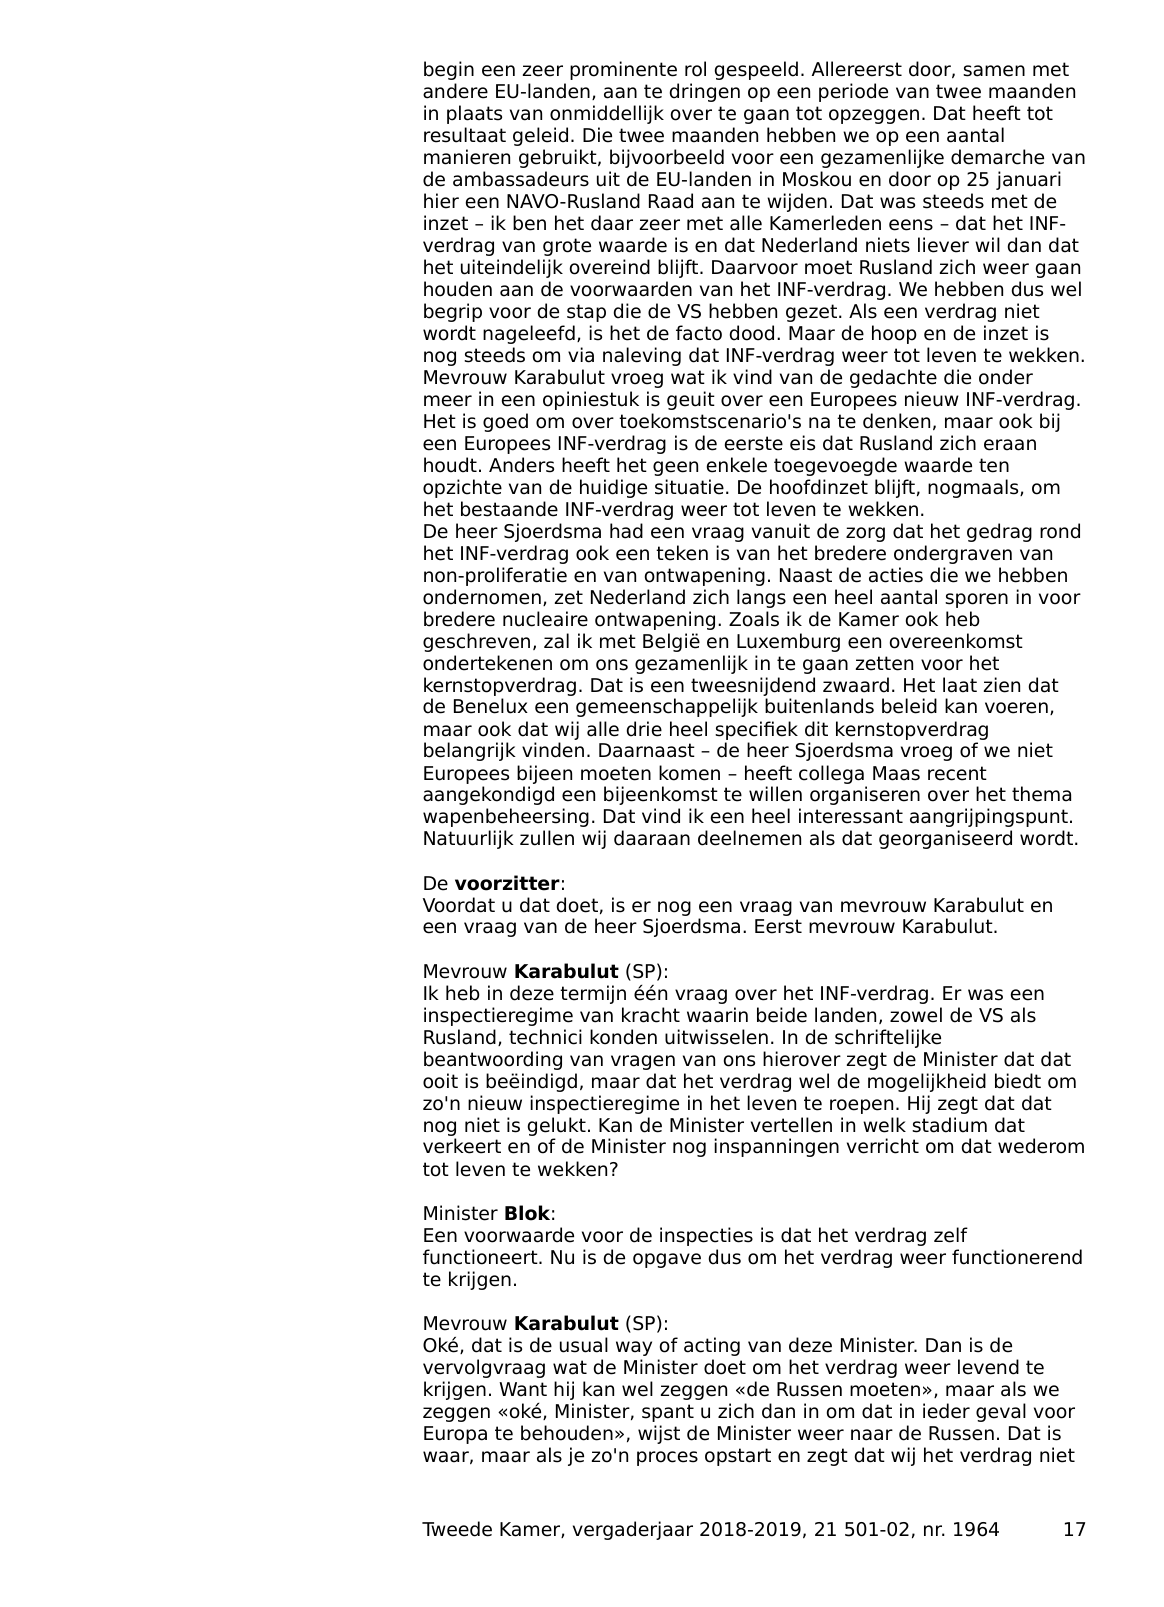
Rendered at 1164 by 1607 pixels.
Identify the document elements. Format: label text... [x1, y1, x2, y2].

text Minister Blok: [422, 1203, 1087, 1224]
text begin een zeer prominente rol gespeeld. Allereerst door, samen met andere EU-landen, aan te dringen op een periode van twee maanden in plaats van onmiddellijk over te gaan tot opzeggen. Dat heeft tot resultaat geleid. Die twee maanden hebben we op een aantal manieren gebruikt, bijvoorbeeld voor een gezamenlijke demarche van de ambassadeurs uit de EU-landen in Moskou en door op 25 januari hier een NAVO-Rusland Raad aan te wijden. Dat was steeds met de inzet – ik ben het daar zeer met alle Kamerleden eens – dat het INF-verdrag van grote waarde is en dat Nederland niets liever wil dan dat het uiteindelijk overeind blijft. Daarvoor moet Rusland zich weer gaan houden aan de voorwaarden van het INF-verdrag. We hebben dus wel begrip voor de stap die de VS hebben gezet. Als een verdrag niet wordt nageleefd, is het de facto dood. Maar de hoop en de inzet is nog steeds om via naleving dat INF-verdrag weer tot leven te wekken. [422, 59, 1087, 367]
text Een voorwaarde voor de inspecties is dat het verdrag zelf functioneert. Nu is de opgave dus om het verdrag weer functionerend te krijgen. [422, 1224, 1087, 1291]
text De heer Sjoerdsma had een vraag vanuit de zorg dat het gedrag rond het INF-verdrag ook een teken is van het bredere ondergraven van non-proliferatie en van ontwapening. Naast de acties die we hebben ondernomen, zet Nederland zich langs een heel aantal sporen in voor bredere nucleaire ontwapening. Zoals ik de Kamer ook heb geschreven, zal ik met België en Luxemburg een overeenkomst ondertekenen om ons gezamenlijk in te gaan zetten voor het kernstopverdrag. Dat is een tweesnijdend zwaard. Het laat zien dat de Benelux een gemeenschappelijk buitenlands beleid kan voeren, maar ook dat wij alle drie heel specifiek dit kernstopverdrag belangrijk vinden. Daarnaast – de heer Sjoerdsma vroeg of we niet Europees bijeen moeten komen – heeft collega Maas recent aangekondigd een bijeenkomst te willen organiseren over het thema wapenbeheersing. Dat vind ik een heel interessant aangrijpingspunt. Natuurlijk zullen wij daaraan deelnemen als dat georganiseerd wordt. [422, 521, 1087, 850]
text Mevrouw Karabulut (SP): [422, 1313, 1087, 1335]
text Mevrouw Karabulut (SP): [422, 961, 1087, 983]
text Oké, dat is de usual way of acting van deze Minister. Dan is de vervolgvraag wat de Minister doet om het verdrag weer levend te krijgen. Want hij kan wel zeggen «de Russen moeten», maar als we zeggen «oké, Minister, spant u zich dan in om dat in ieder geval voor Europa te behouden», wijst de Minister weer naar de Russen. Dat is waar, maar als je zo'n proces opstart en zegt dat wij het verdrag niet [422, 1335, 1087, 1467]
text Voordat u dat doet, is er nog een vraag van mevrouw Karabulut en een vraag van de heer Sjoerdsma. Eerst mevrouw Karabulut. [422, 894, 1087, 938]
text Ik heb in deze termijn één vraag over het INF-verdrag. Er was een inspectieregime van kracht waarin beide landen, zowel de VS als Rusland, technici konden uitwisselen. In de schriftelijke beantwoording van vragen van ons hierover zegt de Minister dat dat ooit is beëindigd, maar dat het verdrag wel de mogelijkheid biedt om zo'n nieuw inspectieregime in het leven te roepen. Hij zegt dat dat nog niet is gelukt. Kan de Minister vertellen in welk stadium dat verkeert en of de Minister nog inspanningen verricht om dat wederom tot leven te wekken? [422, 983, 1087, 1180]
text De voorzitter: [422, 872, 1087, 894]
text Mevrouw Karabulut vroeg wat ik vind van de gedachte die onder meer in een opiniestuk is geuit over een Europees nieuw INF-verdrag. Het is goed om over toekomstscenario's na te denken, maar ook bij een Europees INF-verdrag is de eerste eis dat Rusland zich eraan houdt. Anders heeft het geen enkele toegevoegde waarde ten opzichte van de huidige situatie. De hoofdinzet blijft, nogmaals, om het bestaande INF-verdrag weer tot leven te wekken. [422, 367, 1087, 521]
